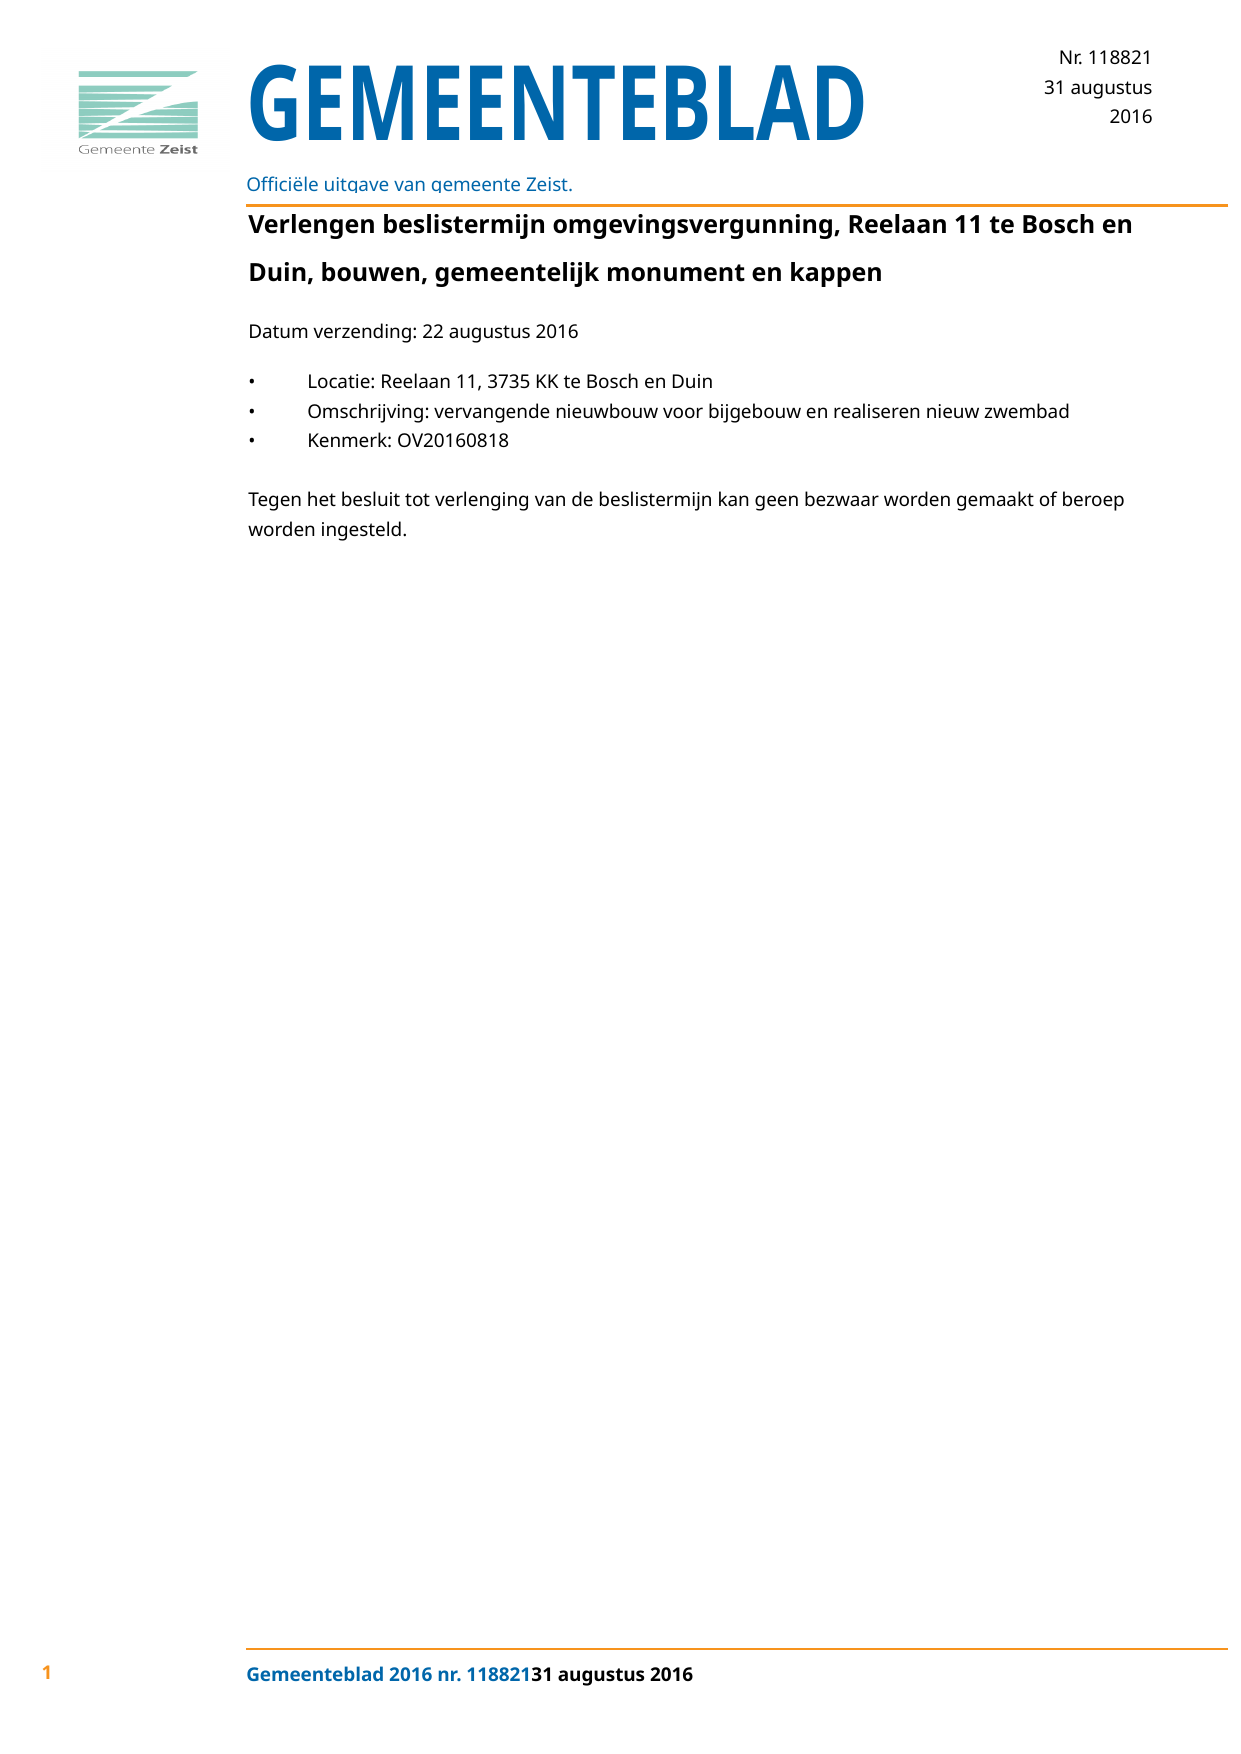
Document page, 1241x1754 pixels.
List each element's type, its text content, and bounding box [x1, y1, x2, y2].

list Locatie: Reelaan 11, 3735 KK te Bosch en Duin [248, 368, 1152, 394]
picture [41, 47, 231, 172]
text Datum verzending: 22 augustus 2016 [248, 318, 1152, 344]
list Omschrijving: vervangende nieuwbouw voor bijgebouw en realiseren nieuw zwembad [248, 398, 1152, 424]
text Tegen het besluit tot verlenging van de beslistermijn kan geen bezwaar worden gemaakt of beroep worden ingesteld. [248, 487, 1152, 542]
list Kenmerk: OV20160818 [248, 427, 1152, 453]
text Verlengen beslistermijn omgevingsvergunning, Reelaan 11 te Bosch en Duin, bouwen, gemeentelijk monument en kappen [248, 207, 1152, 288]
